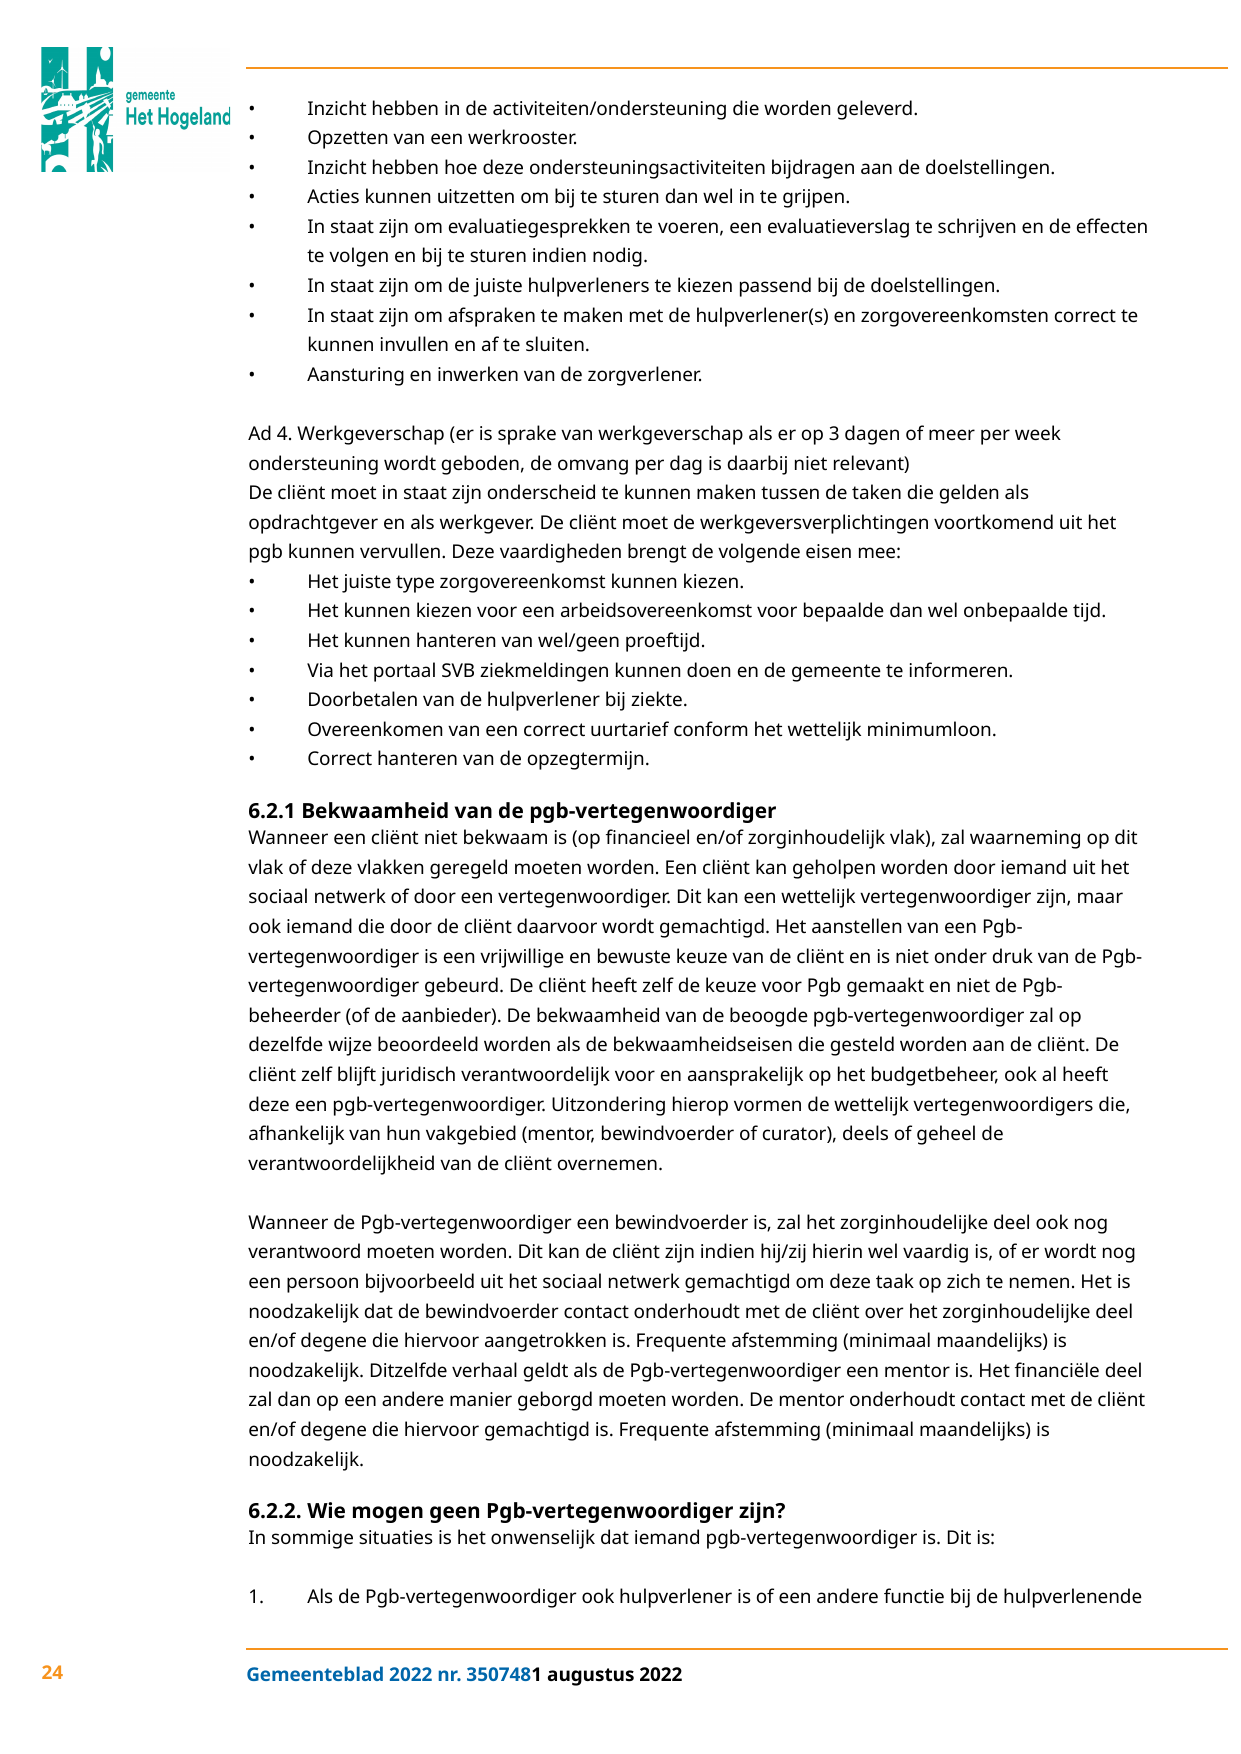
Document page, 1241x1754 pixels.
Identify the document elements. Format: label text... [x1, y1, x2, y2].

text In sommige situaties is het onwenselijk dat iemand pgb-vertegenwoordiger is. Dit is: [248, 1524, 1152, 1550]
text Wanneer een cliënt niet bekwaam is (op financieel en/of zorginhoudelijk vlak), zal waarneming op dit vlak of deze vlakken geregeld moeten worden. Een cliënt kan geholpen worden door iemand uit het sociaal netwerk of door een vertegenwoordiger. Dit kan een wettelijk vertegenwoordiger zijn, maar ook iemand die door de cliënt daarvoor wordt gemachtigd. Het aanstellen van een Pgb-vertegenwoordiger is een vrijwillige en bewuste keuze van de cliënt en is niet onder druk van de Pgb-vertegenwoordiger gebeurd. De cliënt heeft zelf de keuze voor Pgb gemaakt en niet de Pgb-beheerder (of de aanbieder). De bekwaamheid van de beoogde pgb-vertegenwoordiger zal op dezelfde wijze beoordeeld worden als de bekwaamheidseisen die gesteld worden aan de cliënt. De cliënt zelf blijft juridisch verantwoordelijk voor en aansprakelijk op het budgetbeheer, ook al heeft deze een pgb-vertegenwoordiger. Uitzondering hierop vormen de wettelijk vertegenwoordigers die, afhankelijk van hun vakgebied (mentor, bewindvoerder of curator), deels of geheel de verantwoordelijkheid van de cliënt overnemen. [248, 824, 1152, 1176]
list Inzicht hebben in de activiteiten/ondersteuning die worden geleverd. [248, 95, 1152, 121]
list Overeenkomen van een correct uurtarief conform het wettelijk minimumloon. [248, 716, 1152, 742]
picture [41, 47, 231, 172]
text Ad 4. Werkgeverschap (er is sprake van werkgeverschap als er op 3 dagen of meer per week ondersteuning wordt geboden, de omvang per dag is daarbij niet relevant) [248, 420, 1152, 476]
list Doorbetalen van de hulpverlener bij ziekte. [248, 686, 1152, 712]
list Aansturing en inwerken van de zorgverlener. [248, 361, 1152, 387]
text 6.2.2. Wie mogen geen Pgb-vertegenwoordiger zijn? [248, 1496, 1152, 1524]
list Via het portaal SVB ziekmeldingen kunnen doen en de gemeente te informeren. [248, 657, 1152, 683]
list Opzetten van een werkrooster. [248, 124, 1152, 150]
list Het juiste type zorgovereenkomst kunnen kiezen. [248, 568, 1152, 594]
text 6.2.1 Bekwaamheid van de pgb-vertegenwoordiger [248, 796, 1152, 824]
text Wanneer de Pgb-vertegenwoordiger een bewindvoerder is, zal het zorginhoudelijke deel ook nog verantwoord moeten worden. Dit kan de cliënt zijn indien hij/zij hierin wel vaardig is, of er wordt nog een persoon bijvoorbeeld uit het sociaal netwerk gemachtigd om deze taak op zich te nemen. Het is noodzakelijk dat de bewindvoerder contact onderhoudt met de cliënt over het zorginhoudelijke deel en/of degene die hiervoor aangetrokken is. Frequente afstemming (minimaal maandelijks) is noodzakelijk. Ditzelfde verhaal geldt als de Pgb-vertegenwoordiger een mentor is. Het financiële deel zal dan op een andere manier geborgd moeten worden. De mentor onderhoudt contact met de cliënt en/of degene die hiervoor gemachtigd is. Frequente afstemming (minimaal maandelijks) is noodzakelijk. [248, 1209, 1152, 1471]
list Inzicht hebben hoe deze ondersteuningsactiviteiten bijdragen aan de doelstellingen. [248, 154, 1152, 180]
text De cliënt moet in staat zijn onderscheid te kunnen maken tussen de taken die gelden als opdrachtgever en als werkgever. De cliënt moet de werkgeversverplichtingen voortkomend uit het pgb kunnen vervullen. Deze vaardigheden brengt de volgende eisen mee: [248, 479, 1152, 564]
list Het kunnen hanteren van wel/geen proeftijd. [248, 627, 1152, 653]
list In staat zijn om evaluatiegesprekken te voeren, een evaluatieverslag te schrijven en de effecten te volgen en bij te sturen indien nodig. [248, 213, 1152, 268]
list Acties kunnen uitzetten om bij te sturen dan wel in te grijpen. [248, 183, 1152, 209]
list Het kunnen kiezen voor een arbeidsovereenkomst voor bepaalde dan wel onbepaalde tijd. [248, 598, 1152, 623]
list In staat zijn om afspraken te maken met de hulpverlener(s) en zorgovereenkomsten correct te kunnen invullen en af te sluiten. [248, 302, 1152, 357]
list Correct hanteren van de opzegtermijn. [248, 746, 1152, 771]
list Als de Pgb-vertegenwoordiger ook hulpverlener is of een andere functie bij de hulpverlenende [248, 1584, 1152, 1609]
list In staat zijn om de juiste hulpverleners te kiezen passend bij de doelstellingen. [248, 272, 1152, 298]
